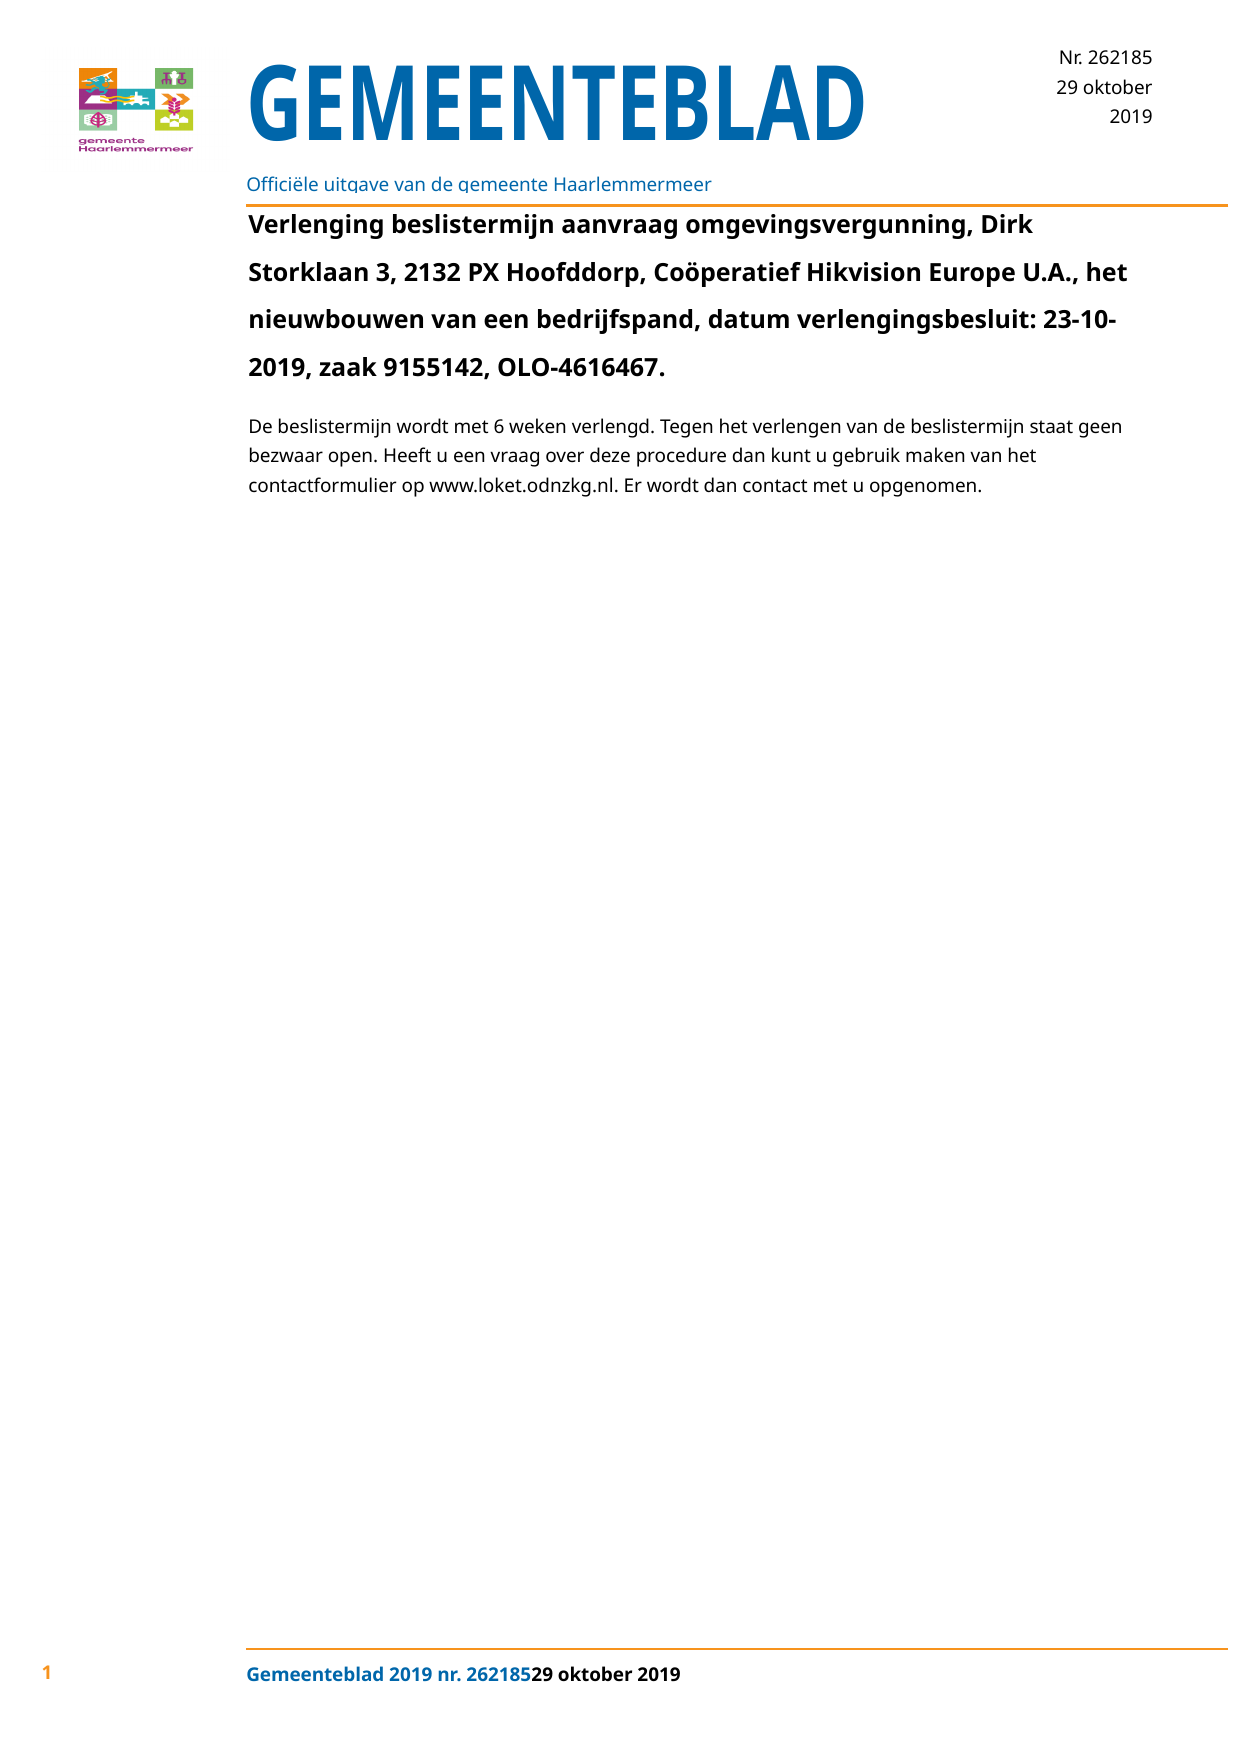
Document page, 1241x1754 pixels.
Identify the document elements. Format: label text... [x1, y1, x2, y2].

picture [41, 47, 231, 172]
text Verlenging beslistermijn aanvraag omgevingsvergunning, Dirk Storklaan 3, 2132 PX Hoofddorp, Coöperatief Hikvision Europe U.A., het nieuwbouwen van een bedrijfspand, datum verlengingsbesluit: 23-10-2019, zaak 9155142, OLO-4616467. [248, 207, 1152, 384]
text De beslistermijn wordt met 6 weken verlengd. Tegen het verlengen van de beslistermijn staat geen bezwaar open. Heeft u een vraag over deze procedure dan kunt u gebruik maken van het contactformulier op www.loket.odnzkg.nl. Er wordt dan contact met u opgenomen. [248, 413, 1152, 498]
